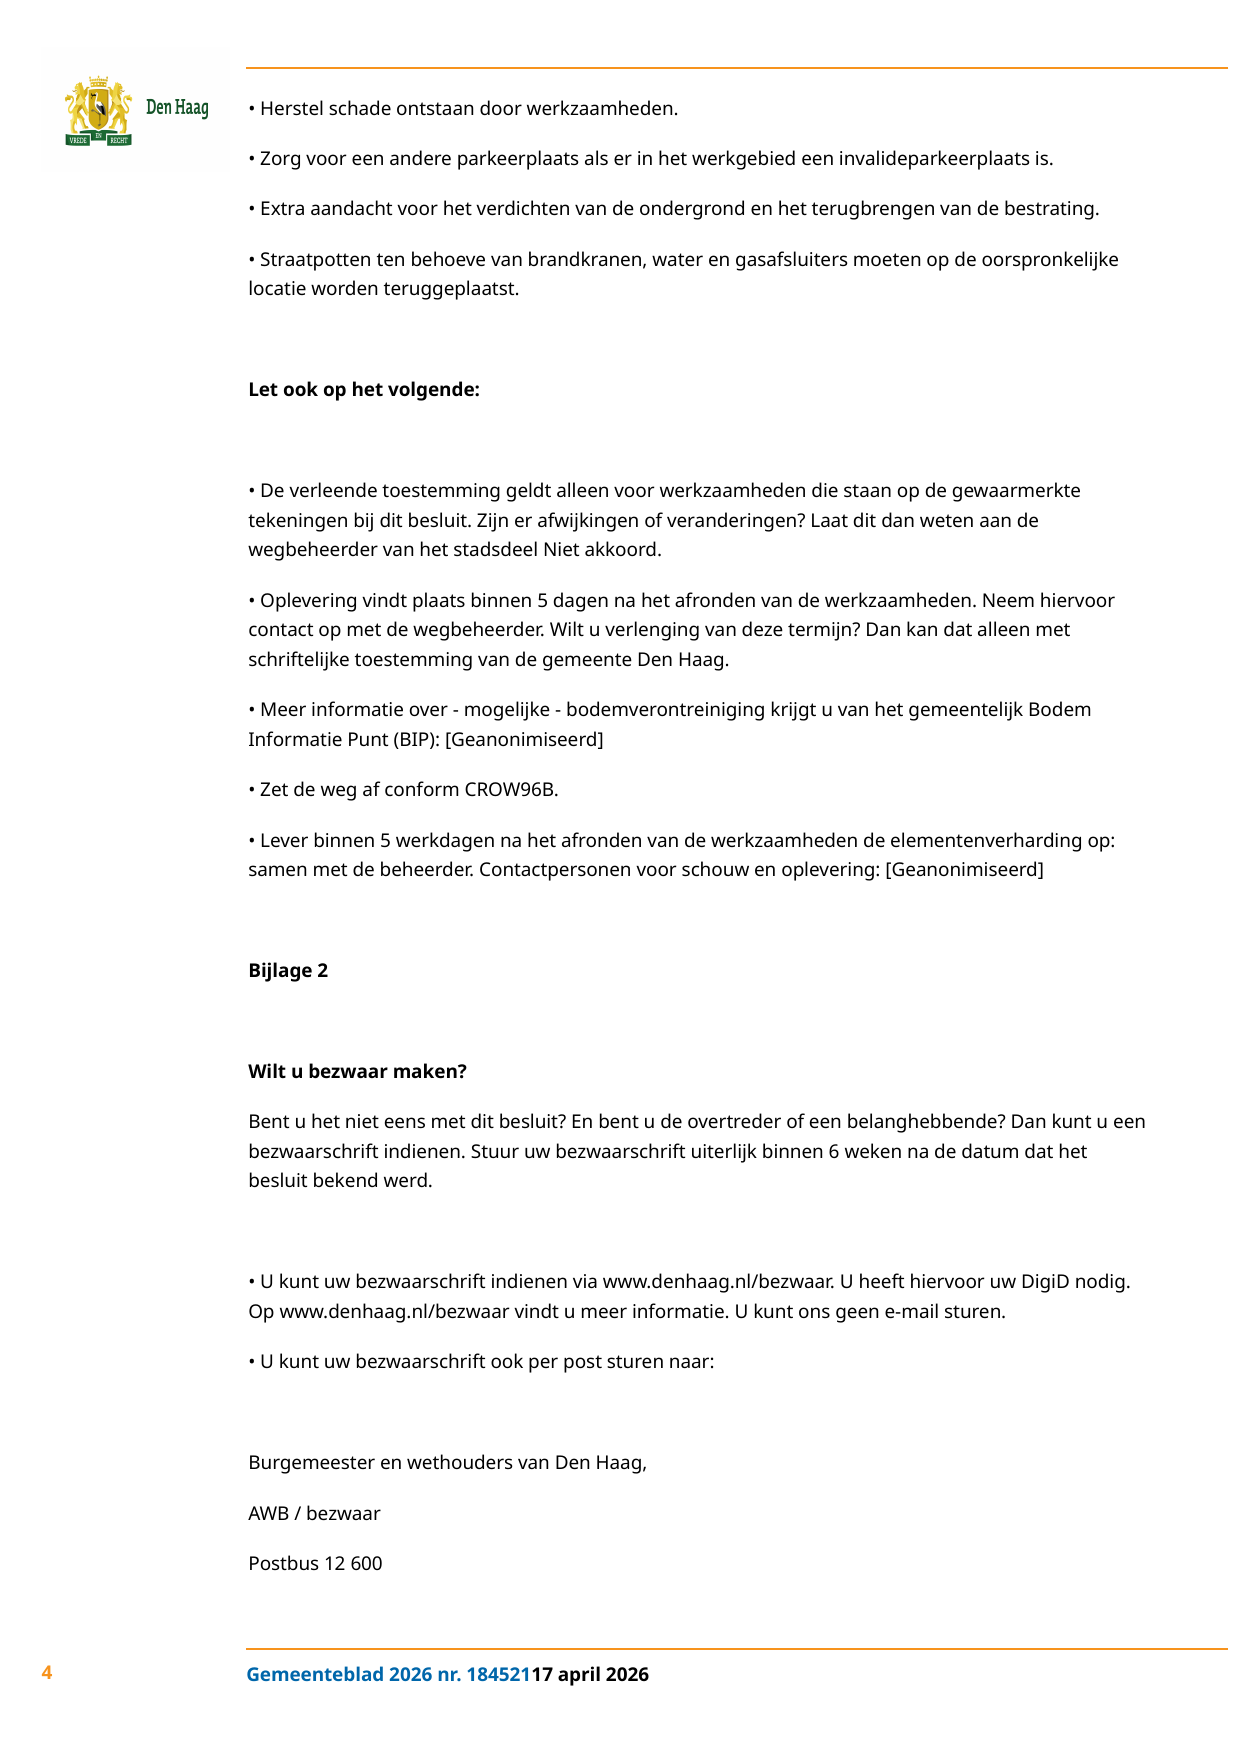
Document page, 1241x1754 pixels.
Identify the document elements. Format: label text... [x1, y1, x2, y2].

text Postbus 12 600 [248, 1550, 1152, 1576]
text Bijlage 2 [248, 957, 1152, 983]
text • Straatpotten ten behoeve van brandkranen, water en gasafsluiters moeten op de oorspronkelijke locatie worden teruggeplaatst. [248, 246, 1152, 301]
text • De verleende toestemming geldt alleen voor werkzaamheden die staan op de gewaarmerkte tekeningen bij dit besluit. Zijn er afwijkingen of veranderingen? Laat dit dan weten aan de wegbeheerder van het stadsdeel Niet akkoord. [248, 477, 1152, 562]
text • Zorg voor een andere parkeerplaats als er in het werkgebied een invalideparkeerplaats is. [248, 145, 1152, 171]
text • U kunt uw bezwaarschrift ook per post sturen naar: [248, 1348, 1152, 1374]
text • Extra aandacht voor het verdichten van de ondergrond en het terugbrengen van de bestrating. [248, 196, 1152, 221]
text AWB / bezwaar [248, 1500, 1152, 1526]
text • Oplevering vindt plaats binnen 5 dagen na het afronden van de werkzaamheden. Neem hiervoor contact op met de wegbeheerder. Wilt u verlenging van deze termijn? Dan kan dat alleen met schriftelijke toestemming van de gemeente Den Haag. [248, 587, 1152, 672]
text Wilt u bezwaar maken? [248, 1058, 1152, 1084]
text • Lever binnen 5 werkdagen na het afronden van de werkzaamheden de elementenverharding op: samen met de beheerder. Contactpersonen voor schouw en oplevering: [Geanonimiseerd] [248, 827, 1152, 882]
text • Meer informatie over - mogelijke - bodemverontreiniging krijgt u van het gemeentelijk Bodem Informatie Punt (BIP): [Geanonimiseerd] [248, 696, 1152, 752]
text Bent u het niet eens met dit besluit? En bent u de overtreder of een belanghebbende? Dan kunt u een bezwaarschrift indienen. Stuur uw bezwaarschrift uiterlijk binnen 6 weken na de datum dat het besluit bekend werd. [248, 1108, 1152, 1193]
text • Herstel schade ontstaan door werkzaamheden. [248, 95, 1152, 121]
text Burgemeester en wethouders van Den Haag, [248, 1449, 1152, 1475]
text Let ook op het volgende: [248, 376, 1152, 402]
text • Zet de weg af conform CROW96B. [248, 776, 1152, 802]
text • U kunt uw bezwaarschrift indienen via www.denhaag.nl/bezwaar. U heeft hiervoor uw DigiD nodig. Op www.denhaag.nl/bezwaar vindt u meer informatie. U kunt ons geen e-mail sturen. [248, 1268, 1152, 1324]
picture [41, 47, 231, 172]
